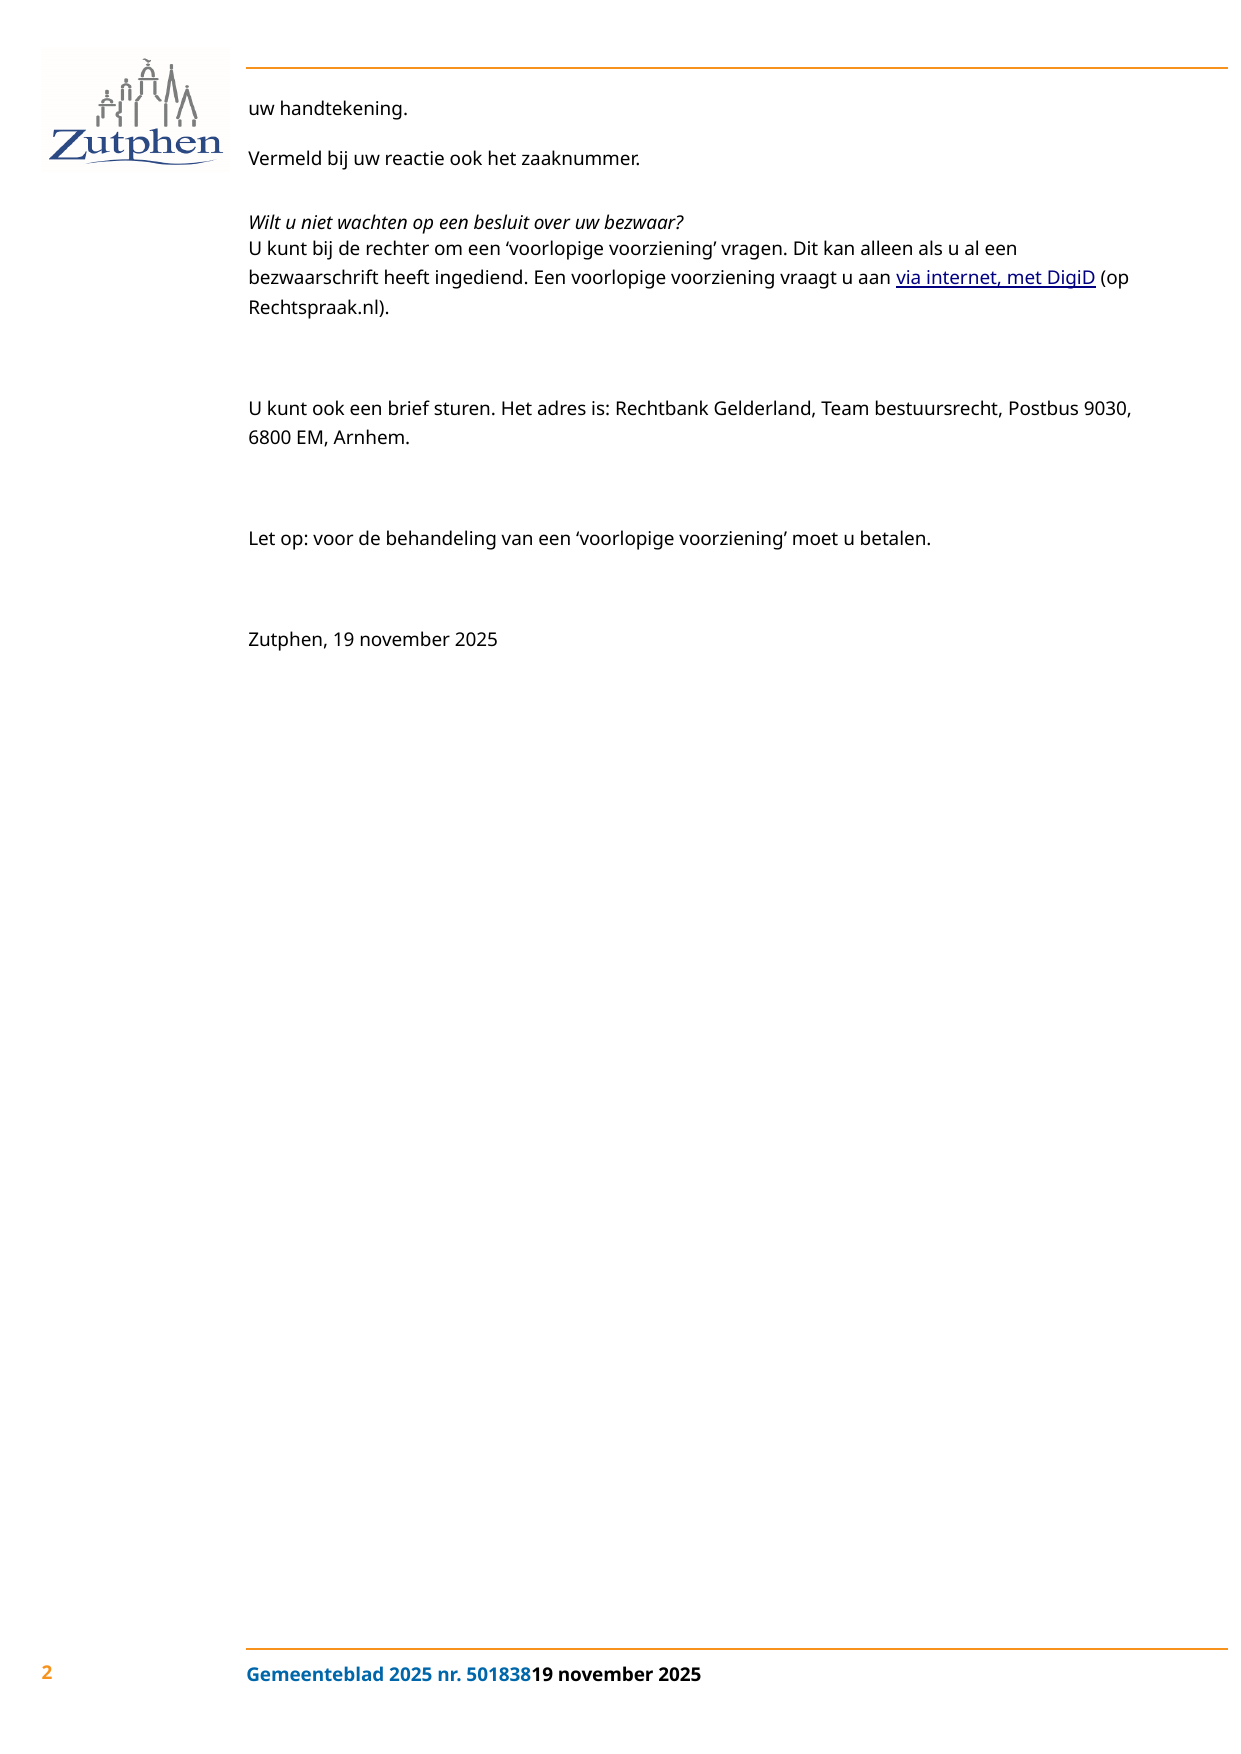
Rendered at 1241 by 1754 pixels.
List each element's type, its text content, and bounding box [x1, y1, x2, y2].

text Wilt u niet wachten op een besluit over uw bezwaar? [248, 209, 1152, 235]
text Let op: voor de behandeling van een ‘voorlopige voorziening’ moet u betalen. [248, 525, 1152, 551]
picture [41, 47, 231, 172]
text uw handtekening. [248, 95, 1152, 121]
text U kunt ook een brief sturen. Het adres is: Rechtbank Gelderland, Team bestuursrecht, Postbus 9030, 6800 EM, Arnhem. [248, 395, 1152, 450]
text Vermeld bij uw reactie ook het zaaknummer. [248, 145, 1152, 171]
text U kunt bij de rechter om een ‘voorlopige voorziening’ vragen. Dit kan alleen als u al een bezwaarschrift heeft ingediend. Een voorlopige voorziening vraagt u aan via internet, met DigiD (op Rechtspraak.nl). [248, 235, 1152, 320]
text Zutphen, 19 november 2025 [248, 626, 1152, 652]
